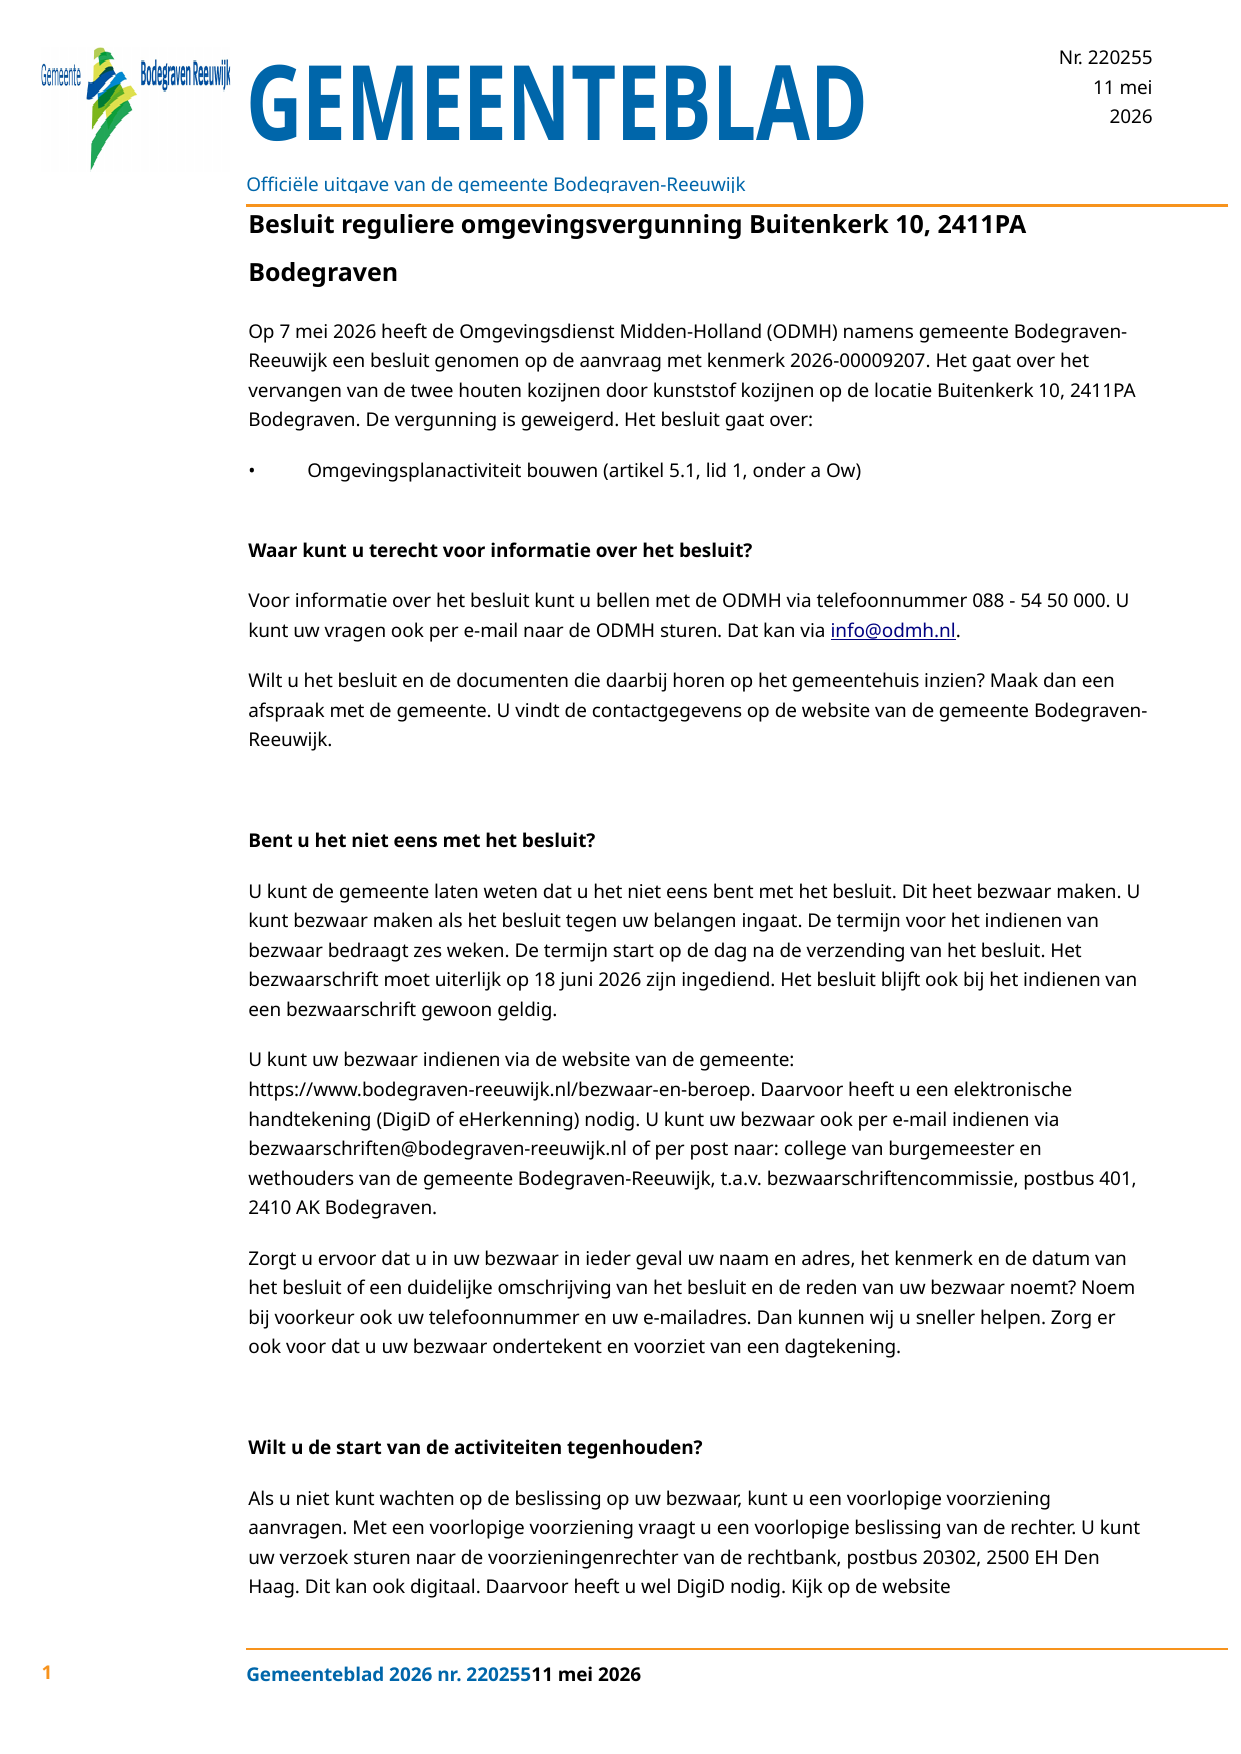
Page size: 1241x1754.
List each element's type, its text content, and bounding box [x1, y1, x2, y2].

text Waar kunt u terecht voor informatie over het besluit? [248, 537, 1152, 563]
text Wilt u het besluit en de documenten die daarbij horen op het gemeentehuis inzien? Maak dan een afspraak met de gemeente. U vindt de contactgegevens op de website van de gemeente Bodegraven-Reeuwijk. [248, 667, 1152, 752]
list Omgevingsplanactiviteit bouwen (artikel 5.1, lid 1, onder a Ow) [248, 457, 1152, 483]
text Zorgt u ervoor dat u in uw bezwaar in ieder geval uw naam en adres, het kenmerk en de datum van het besluit of een duidelijke omschrijving van het besluit en de reden van uw bezwaar noemt? Noem bij voorkeur ook uw telefoonnummer en uw e-mailadres. Dan kunnen wij u sneller helpen. Zorg er ook voor dat u uw bezwaar ondertekent en voorziet van een dagtekening. [248, 1245, 1152, 1359]
picture [41, 47, 231, 172]
text Besluit reguliere omgevingsvergunning Buitenkerk 10, 2411PA Bodegraven [248, 207, 1152, 288]
text Bent u het niet eens met het besluit? [248, 827, 1152, 853]
text U kunt uw bezwaar indienen via de website van de gemeente: https://www.bodegraven-reeuwijk.nl/bezwaar-en-beroep. Daarvoor heeft u een elektronische handtekening (DigiD of eHerkenning) nodig. U kunt uw bezwaar ook per e-mail indienen via bezwaarschriften@bodegraven-reeuwijk.nl of per post naar: college van burgemeester en wethouders van de gemeente Bodegraven-Reeuwijk, t.a.v. bezwaarschriftencommissie, postbus 401, 2410 AK Bodegraven. [248, 1047, 1152, 1220]
text Op 7 mei 2026 heeft de Omgevingsdienst Midden-Holland (ODMH) namens gemeente Bodegraven-Reeuwijk een besluit genomen op de aanvraag met kenmerk 2026-00009207. Het gaat over het vervangen van de twee houten kozijnen door kunststof kozijnen op de locatie Buitenkerk 10, 2411PA Bodegraven. De vergunning is geweigerd. Het besluit gaat over: [248, 318, 1152, 432]
text Als u niet kunt wachten op de beslissing op uw bezwaar, kunt u een voorlopige voorziening aanvragen. Met een voorlopige voorziening vraagt u een voorlopige beslissing van de rechter. U kunt uw verzoek sturen naar de voorzieningenrechter van de rechtbank, postbus 20302, 2500 EH Den Haag. Dit kan ook digitaal. Daarvoor heeft u wel DigiD nodig. Kijk op de website [248, 1485, 1152, 1599]
text Voor informatie over het besluit kunt u bellen met de ODMH via telefoonnummer 088 - 54 50 000. U kunt uw vragen ook per e-mail naar de ODMH sturen. Dat kan via info@odmh.nl. [248, 587, 1152, 643]
text U kunt de gemeente laten weten dat u het niet eens bent met het besluit. Dit heet bezwaar maken. U kunt bezwaar maken als het besluit tegen uw belangen ingaat. De termijn voor het indienen van bezwaar bedraagt zes weken. De termijn start op de dag na de verzending van het besluit. Het bezwaarschrift moet uiterlijk op 18 juni 2026 zijn ingediend. Het besluit blijft ook bij het indienen van een bezwaarschrift gewoon geldig. [248, 878, 1152, 1022]
text Wilt u de start van de activiteiten tegenhouden? [248, 1434, 1152, 1460]
